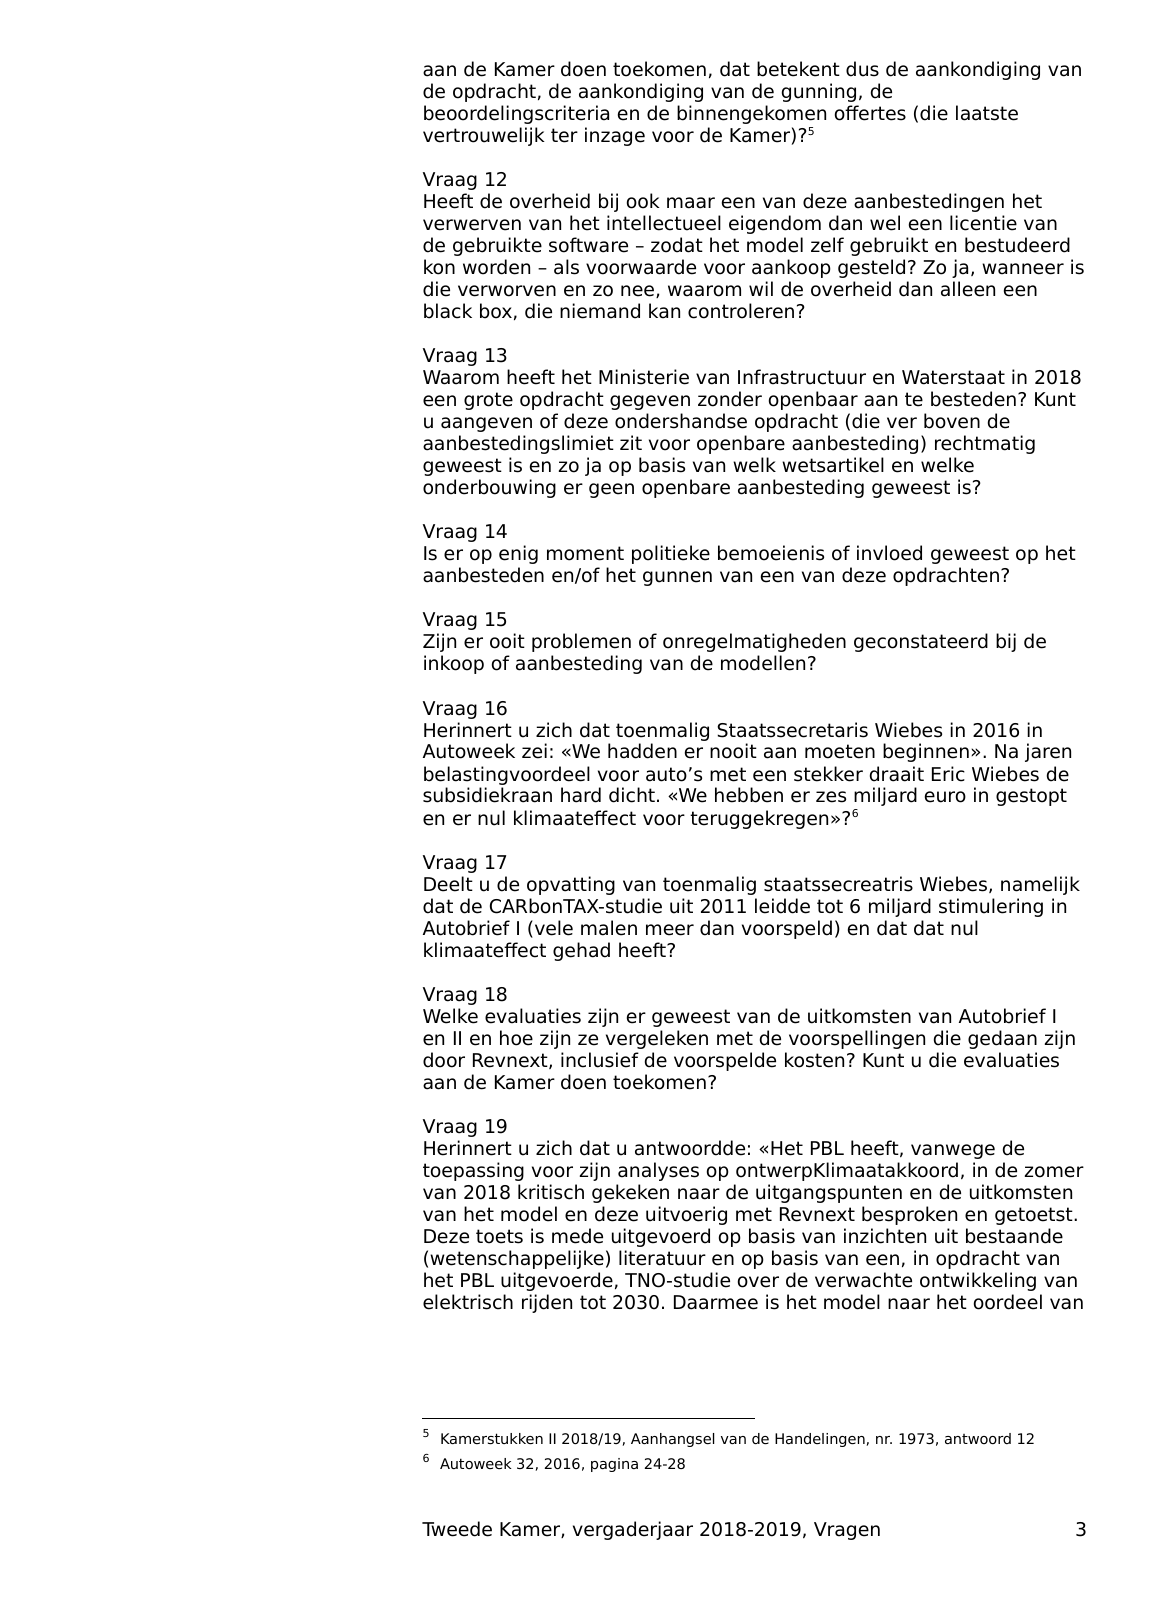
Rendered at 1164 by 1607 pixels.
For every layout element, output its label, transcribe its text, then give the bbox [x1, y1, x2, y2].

text Vraag 16 [422, 697, 1087, 719]
text Waarom heeft het Ministerie van Infrastructuur en Waterstaat in 2018 een grote opdracht gegeven zonder openbaar aan te besteden? Kunt u aangeven of deze ondershandse opdracht (die ver boven de aanbestedingslimiet zit voor openbare aanbesteding) rechtmatig geweest is en zo ja op basis van welk wetsartikel en welke onderbouwing er geen openbare aanbesteding geweest is? [422, 367, 1087, 499]
text Vraag 13 [422, 345, 1087, 367]
text Vraag 18 [422, 984, 1087, 1006]
text Vraag 17 [422, 852, 1087, 873]
text Kamerstukken II 2018/19, Aanhangsel van de Handelingen, nr. 1973, antwoord 12 [422, 1427, 1087, 1449]
text Heeft de overheid bij ook maar een van deze aanbestedingen het verwerven van het intellectueel eigendom dan wel een licentie van de gebruikte software – zodat het model zelf gebruikt en bestudeerd kon worden – als voorwaarde voor aankoop gesteld? Zo ja, wanneer is die verworven en zo nee, waarom wil de overheid dan alleen een black box, die niemand kan controleren? [422, 191, 1087, 323]
text Autoweek 32, 2016, pagina 24-28 [422, 1452, 1087, 1474]
text Vraag 19 [422, 1116, 1087, 1138]
text Vraag 14 [422, 521, 1087, 543]
text Herinnert u zich dat u antwoordde: «Het PBL heeft, vanwege de toepassing voor zijn analyses op ontwerpKlimaatakkoord, in de zomer van 2018 kritisch gekeken naar de uitgangspunten en de uitkomsten van het model en deze uitvoerig met Revnext besproken en getoetst. Deze toets is mede uitgevoerd op basis van inzichten uit bestaande (wetenschappelijke) literatuur en op basis van een, in opdracht van het PBL uitgevoerde, TNO-studie over de verwachte ontwikkeling van elektrisch rijden tot 2030. Daarmee is het model naar het oordeel van [422, 1138, 1087, 1313]
text Is er op enig moment politieke bemoeienis of invloed geweest op het aanbesteden en/of het gunnen van een van deze opdrachten? [422, 543, 1087, 587]
text Vraag 15 [422, 609, 1087, 631]
text aan de Kamer doen toekomen, dat betekent dus de aankondiging van de opdracht, de aankondiging van de gunning, de beoordelingscriteria en de binnengekomen offertes (die laatste vertrouwelijk ter inzage voor de Kamer)? [422, 59, 1087, 147]
text Vraag 12 [422, 169, 1087, 191]
text Welke evaluaties zijn er geweest van de uitkomsten van Autobrief I en II en hoe zijn ze vergeleken met de voorspellingen die gedaan zijn door Revnext, inclusief de voorspelde kosten? Kunt u die evaluaties aan de Kamer doen toekomen? [422, 1006, 1087, 1093]
text Zijn er ooit problemen of onregelmatigheden geconstateerd bij de inkoop of aanbesteding van de modellen? [422, 631, 1087, 675]
text Deelt u de opvatting van toenmalig staatssecreatris Wiebes, namelijk dat de CARbonTAX-studie uit 2011 leidde tot 6 miljard stimulering in Autobrief I (vele malen meer dan voorspeld) en dat dat nul klimaateffect gehad heeft? [422, 873, 1087, 961]
text Herinnert u zich dat toenmalig Staatssecretaris Wiebes in 2016 in Autoweek zei: «We hadden er nooit aan moeten beginnen». Na jaren belastingvoordeel voor auto’s met een stekker draait Eric Wiebes de subsidiekraan hard dicht. «We hebben er zes miljard euro in gestopt en er nul klimaateffect voor teruggekregen»? [422, 719, 1087, 829]
